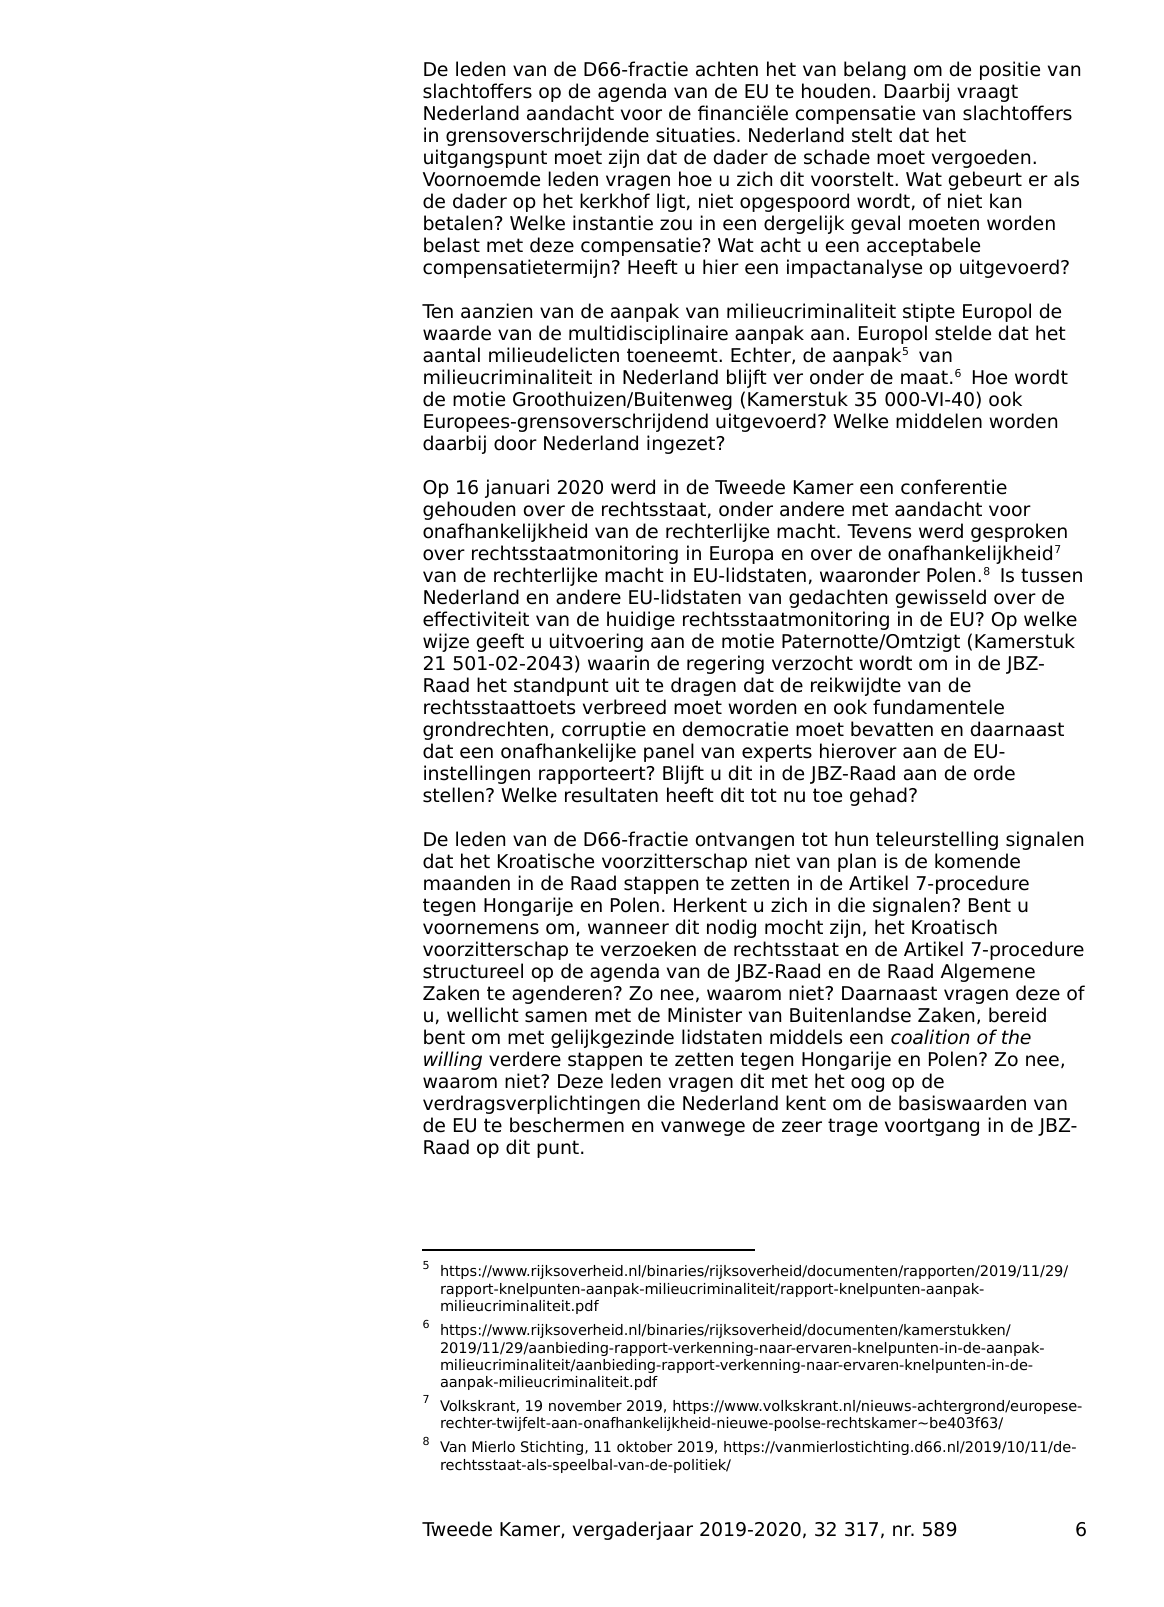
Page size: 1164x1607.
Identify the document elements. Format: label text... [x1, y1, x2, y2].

text Ten aanzien van de aanpak van milieucriminaliteit stipte Europol de waarde van de multidisciplinaire aanpak aan. Europol stelde dat het aantal milieudelicten toeneemt. Echter, de aanpak van milieucriminaliteit in Nederland blijft ver onder de maat. Hoe wordt de motie Groothuizen/Buitenweg (Kamerstuk 35 000-VI-40) ook Europees-grensoverschrijdend uitgevoerd? Welke middelen worden daarbij door Nederland ingezet? [422, 301, 1087, 455]
text Op 16 januari 2020 werd in de Tweede Kamer een conferentie gehouden over de rechtsstaat, onder andere met aandacht voor onafhankelijkheid van de rechterlijke macht. Tevens werd gesproken over rechtsstaatmonitoring in Europa en over de onafhankelijkheid van de rechterlijke macht in EU-lidstaten, waaronder Polen. Is tussen Nederland en andere EU-lidstaten van gedachten gewisseld over de effectiviteit van de huidige rechtsstaatmonitoring in de EU? Op welke wijze geeft u uitvoering aan de motie Paternotte/Omtzigt (Kamerstuk 21 501-02-2043) waarin de regering verzocht wordt om in de JBZ-Raad het standpunt uit te dragen dat de reikwijdte van de rechtsstaattoets verbreed moet worden en ook fundamentele grondrechten, corruptie en democratie moet bevatten en daarnaast dat een onafhankelijke panel van experts hierover aan de EU-instellingen rapporteert? Blijft u dit in de JBZ-Raad aan de orde stellen? Welke resultaten heeft dit tot nu toe gehad? [422, 477, 1087, 807]
text https://www.rijksoverheid.nl/binaries/rijksoverheid/documenten/kamerstukken/2019/11/29/aanbieding-rapport-verkenning-naar-ervaren-knelpunten-in-de-aanpak-milieucriminaliteit/aanbieding-rapport-verkenning-naar-ervaren-knelpunten-in-de-aanpak-milieucriminaliteit.pdf [422, 1318, 1087, 1391]
text https://www.rijksoverheid.nl/binaries/rijksoverheid/documenten/rapporten/2019/11/29/rapport-knelpunten-aanpak-milieucriminaliteit/rapport-knelpunten-aanpak-milieucriminaliteit.pdf [422, 1259, 1087, 1315]
text Volkskrant, 19 november 2019, https://www.volkskrant.nl/nieuws-achtergrond/europese-rechter-twijfelt-aan-onafhankelijkheid-nieuwe-poolse-rechtskamer~be403f63/ [422, 1393, 1087, 1432]
text Van Mierlo Stichting, 11 oktober 2019, https://vanmierlostichting.d66.nl/2019/10/11/de-rechtsstaat-als-speelbal-van-de-politiek/ [422, 1435, 1087, 1474]
text De leden van de D66-fractie ontvangen tot hun teleurstelling signalen dat het Kroatische voorzitterschap niet van plan is de komende maanden in de Raad stappen te zetten in de Artikel 7-procedure tegen Hongarije en Polen. Herkent u zich in die signalen? Bent u voornemens om, wanneer dit nodig mocht zijn, het Kroatisch voorzitterschap te verzoeken de rechtsstaat en de Artikel 7-procedure structureel op de agenda van de JBZ-Raad en de Raad Algemene Zaken te agenderen? Zo nee, waarom niet? Daarnaast vragen deze of u, wellicht samen met de Minister van Buitenlandse Zaken, bereid bent om met gelijkgezinde lidstaten middels een coalition of the willing verdere stappen te zetten tegen Hongarije en Polen? Zo nee, waarom niet? Deze leden vragen dit met het oog op de verdragsverplichtingen die Nederland kent om de basiswaarden van de EU te beschermen en vanwege de zeer trage voortgang in de JBZ-Raad op dit punt. [422, 829, 1087, 1159]
text De leden van de D66-fractie achten het van belang om de positie van slachtoffers op de agenda van de EU te houden. Daarbij vraagt Nederland aandacht voor de financiële compensatie van slachtoffers in grensoverschrijdende situaties. Nederland stelt dat het uitgangspunt moet zijn dat de dader de schade moet vergoeden. Voornoemde leden vragen hoe u zich dit voorstelt. Wat gebeurt er als de dader op het kerkhof ligt, niet opgespoord wordt, of niet kan betalen? Welke instantie zou in een dergelijk geval moeten worden belast met deze compensatie? Wat acht u een acceptabele compensatietermijn? Heeft u hier een impactanalyse op uitgevoerd? [422, 59, 1087, 279]
